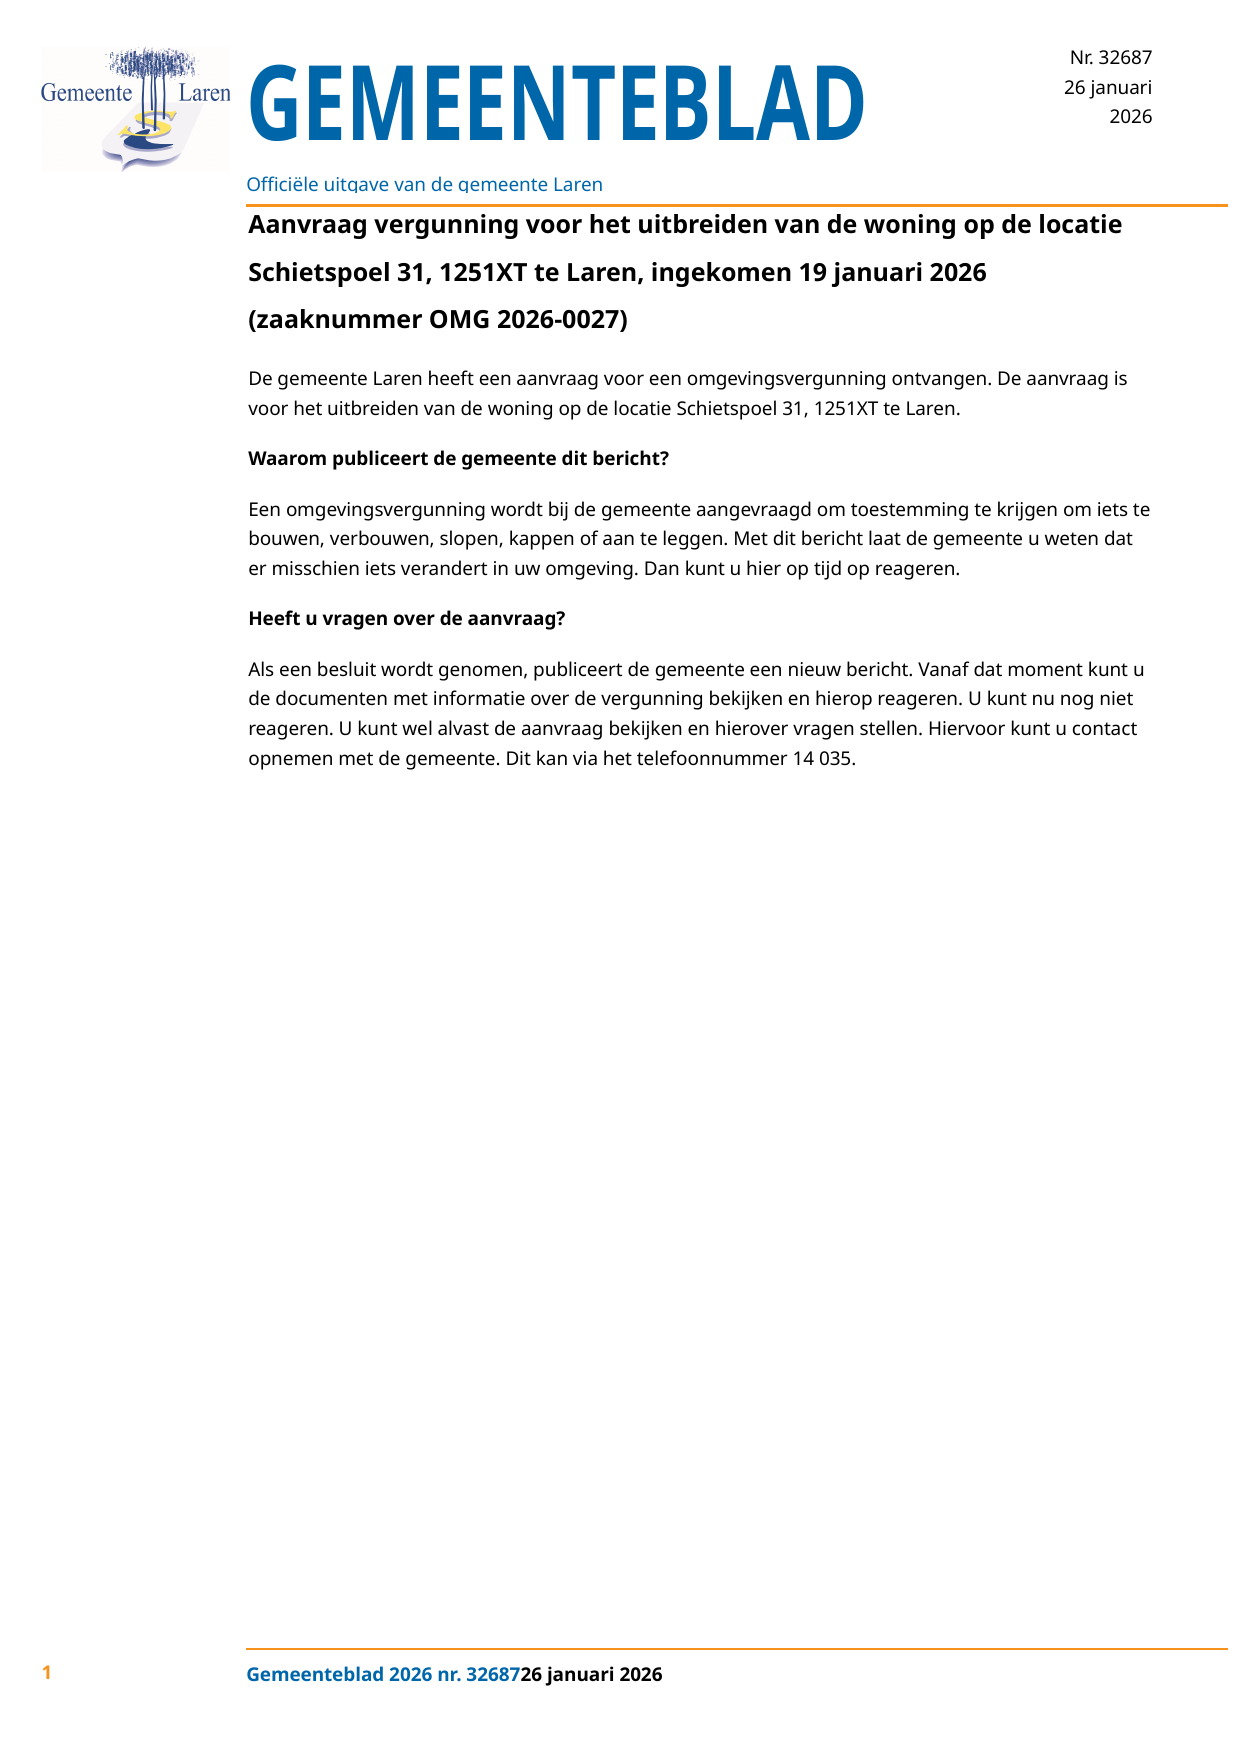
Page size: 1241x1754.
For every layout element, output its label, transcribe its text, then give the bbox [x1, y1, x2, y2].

text Aanvraag vergunning voor het uitbreiden van de woning op de locatie Schietspoel 31, 1251XT te Laren, ingekomen 19 januari 2026 (zaaknummer OMG 2026-0027) [248, 207, 1152, 336]
text De gemeente Laren heeft een aanvraag voor een omgevingsvergunning ontvangen. De aanvraag is voor het uitbreiden van de woning op de locatie Schietspoel 31, 1251XT te Laren. [248, 366, 1152, 421]
text Heeft u vragen over de aanvraag? [248, 606, 1152, 631]
picture [41, 47, 231, 172]
text Waarom publiceert de gemeente dit bericht? [248, 446, 1152, 471]
text Een omgevingsvergunning wordt bij de gemeente aangevraagd om toestemming te krijgen om iets te bouwen, verbouwen, slopen, kappen of aan te leggen. Met dit bericht laat de gemeente u weten dat er misschien iets verandert in uw omgeving. Dan kunt u hier op tijd op reageren. [248, 496, 1152, 581]
text Als een besluit wordt genomen, publiceert de gemeente een nieuw bericht. Vanaf dat moment kunt u de documenten met informatie over de vergunning bekijken en hierop reageren. U kunt nu nog niet reageren. U kunt wel alvast de aanvraag bekijken en hierover vragen stellen. Hiervoor kunt u contact opnemen met de gemeente. Dit kan via het telefoonnummer 14 035. [248, 656, 1152, 770]
